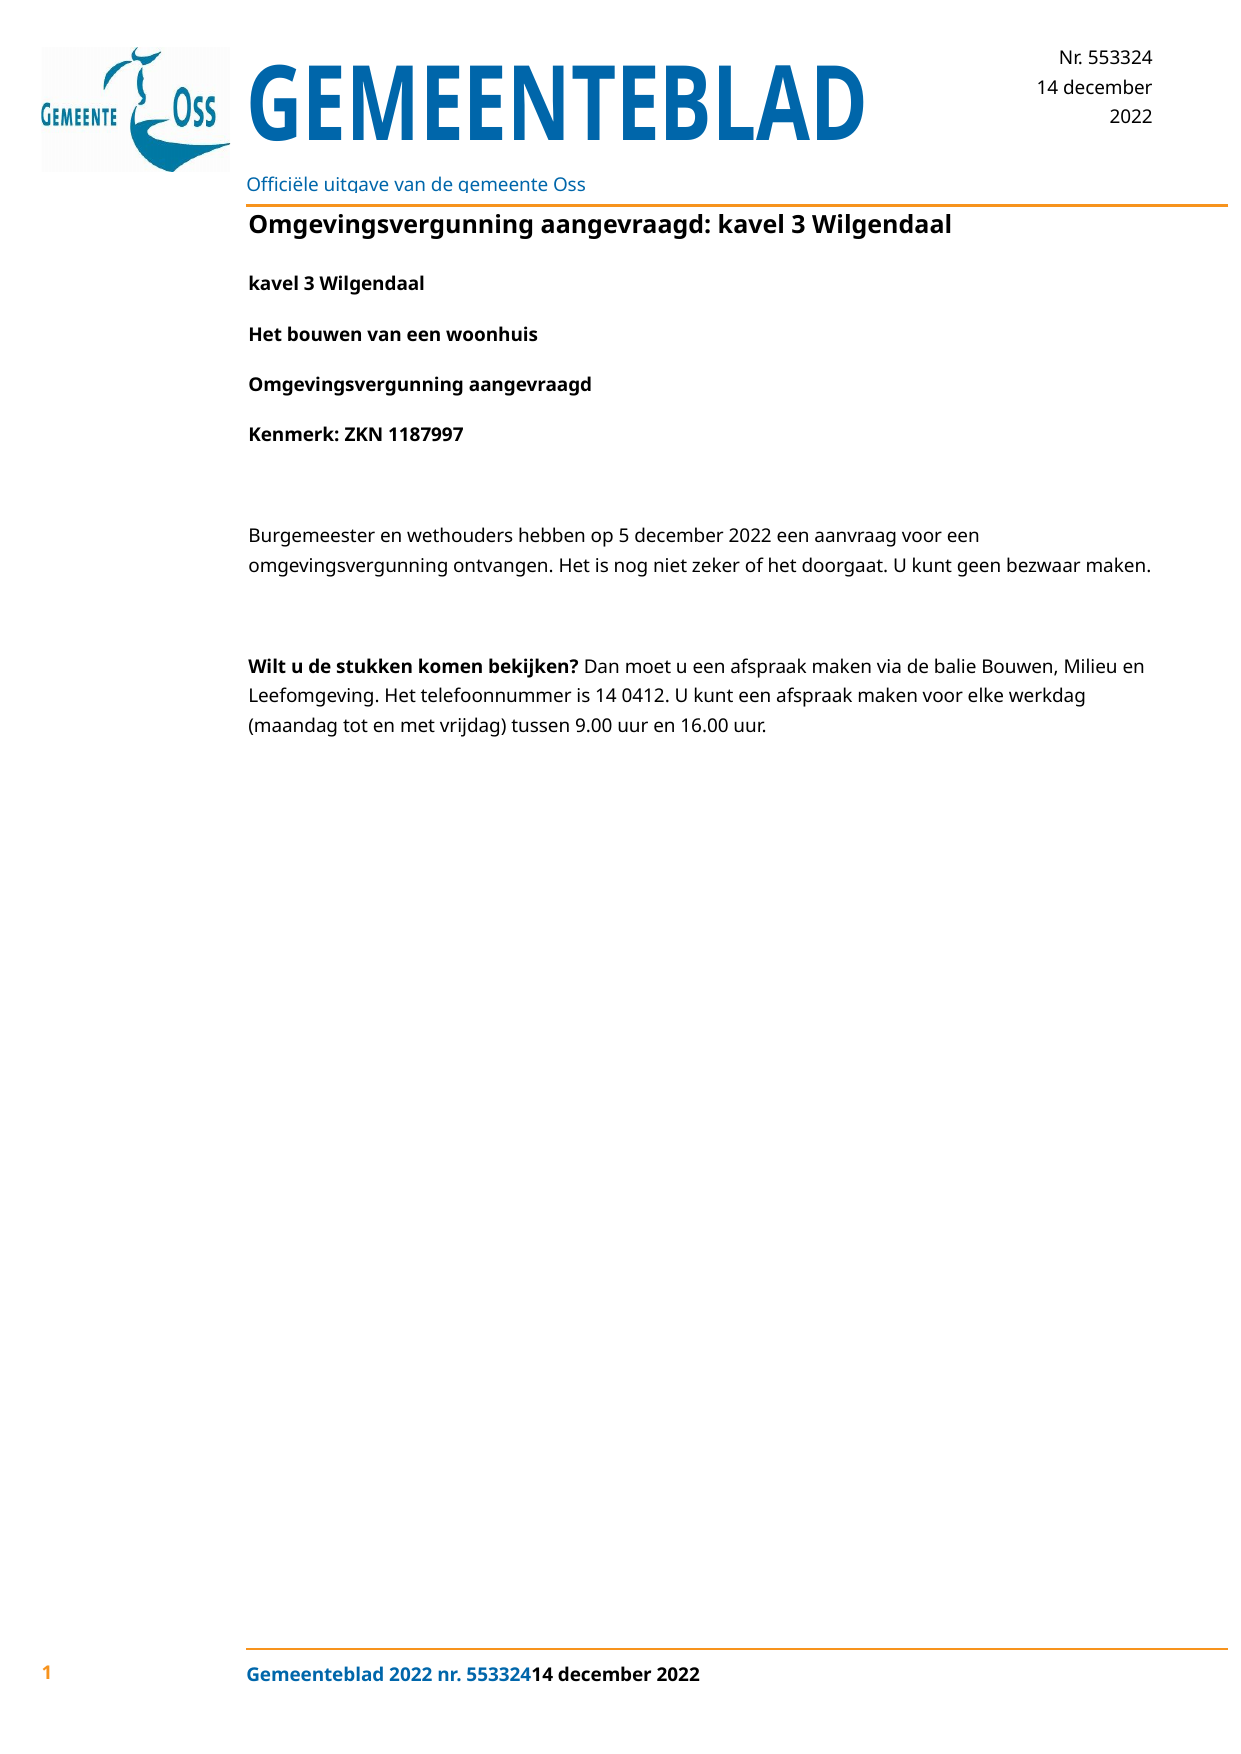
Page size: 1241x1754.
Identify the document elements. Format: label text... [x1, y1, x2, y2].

text Omgevingsvergunning aangevraagd [248, 371, 1152, 397]
text kavel 3 Wilgendaal [248, 270, 1152, 296]
text Kenmerk: ZKN 1187997 [248, 422, 1152, 447]
text Het bouwen van een woonhuis [248, 321, 1152, 346]
text Wilt u de stukken komen bekijken? Dan moet u een afspraak maken via de balie Bouwen, Milieu en Leefomgeving. Het telefoonnummer is 14 0412. U kunt een afspraak maken voor elke werkdag (maandag tot en met vrijdag) tussen 9.00 uur en 16.00 uur. [248, 653, 1152, 738]
text Omgevingsvergunning aangevraagd: kavel 3 Wilgendaal [248, 207, 1152, 241]
text Burgemeester en wethouders hebben op 5 december 2022 een aanvraag voor een omgevingsvergunning ontvangen. Het is nog niet zeker of het doorgaat. U kunt geen bezwaar maken. [248, 522, 1152, 578]
picture [41, 47, 231, 172]
